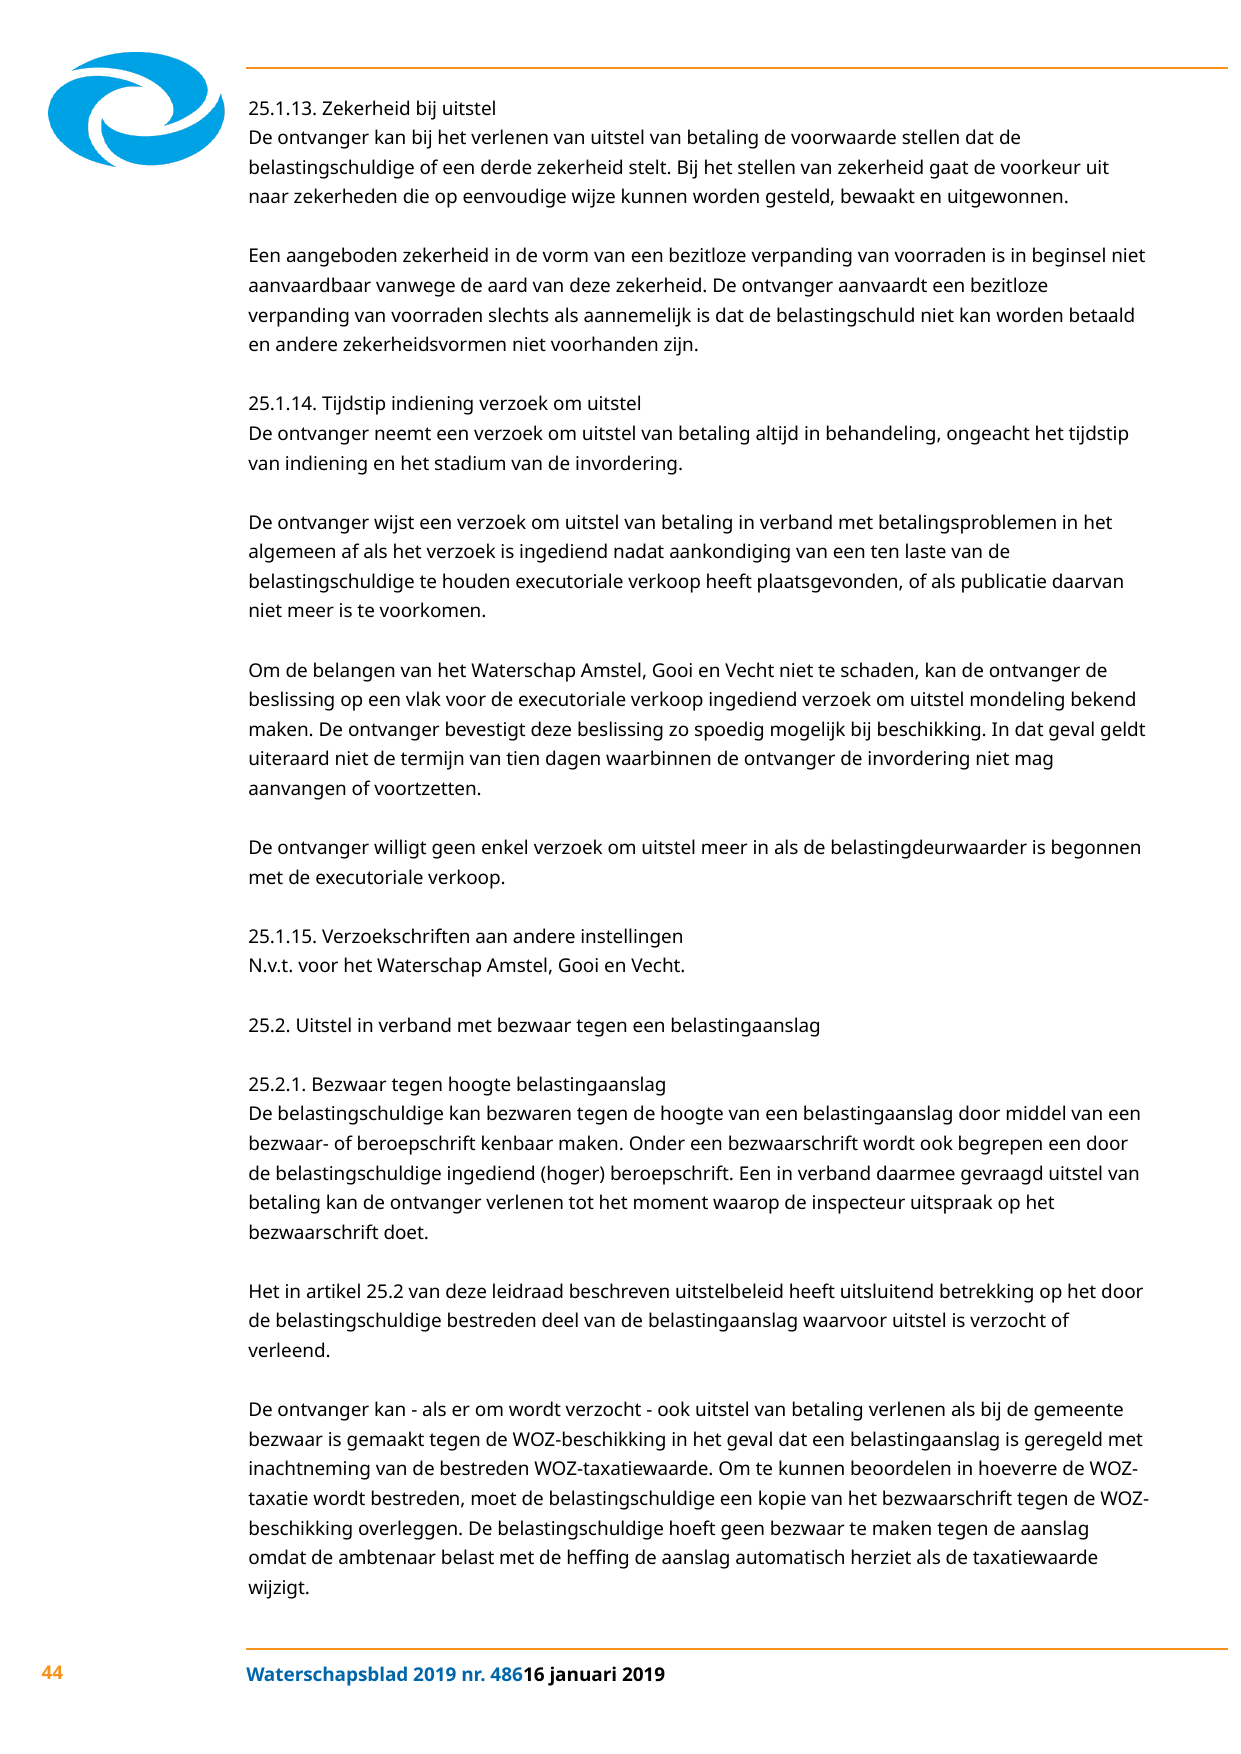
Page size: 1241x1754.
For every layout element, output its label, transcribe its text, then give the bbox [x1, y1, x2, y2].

text Het in artikel 25.2 van deze leidraad beschreven uitstelbeleid heeft uitsluitend betrekking op het door de belastingschuldige bestreden deel van de belastingaanslag waarvoor uitstel is verzocht of verleend. [248, 1278, 1152, 1363]
text 25.1.14. Tijdstip indiening verzoek om uitstel [248, 391, 1152, 416]
text De ontvanger wijst een verzoek om uitstel van betaling in verband met betalingsproblemen in het algemeen af als het verzoek is ingediend nadat aankondiging van een ten laste van de belastingschuldige te houden executoriale verkoop heeft plaatsgevonden, of als publicatie daarvan niet meer is te voorkomen. [248, 509, 1152, 623]
text De ontvanger kan - als er om wordt verzocht - ook uitstel van betaling verlenen als bij de gemeente bezwaar is gemaakt tegen de WOZ-beschikking in het geval dat een belastingaanslag is geregeld met inachtneming van de bestreden WOZ-taxatiewaarde. Om te kunnen beoordelen in hoeverre de WOZ-taxatie wordt bestreden, moet de belastingschuldige een kopie van het bezwaarschrift tegen de WOZ-beschikking overleggen. De belastingschuldige hoeft geen bezwaar te maken tegen de aanslag omdat de ambtenaar belast met de heffing de aanslag automatisch herziet als de taxatiewaarde wijzigt. [248, 1396, 1152, 1600]
text 25.2. Uitstel in verband met bezwaar tegen een belastingaanslag [248, 1012, 1152, 1038]
text 25.1.13. Zekerheid bij uitstel [248, 95, 1152, 121]
text 25.1.15. Verzoekschriften aan andere instellingen [248, 923, 1152, 949]
picture [41, 47, 231, 172]
text De ontvanger kan bij het verlenen van uitstel van betaling de voorwaarde stellen dat de belastingschuldige of een derde zekerheid stelt. Bij het stellen van zekerheid gaat de voorkeur uit naar zekerheden die op eenvoudige wijze kunnen worden gesteld, bewaakt en uitgewonnen. [248, 124, 1152, 209]
text De belastingschuldige kan bezwaren tegen de hoogte van een belastingaanslag door middel van een bezwaar- of beroepschrift kenbaar maken. Onder een bezwaarschrift wordt ook begrepen een door de belastingschuldige ingediend (hoger) beroepschrift. Een in verband daarmee gevraagd uitstel van betaling kan de ontvanger verlenen tot het moment waarop de inspecteur uitspraak op het bezwaarschrift doet. [248, 1101, 1152, 1245]
text N.v.t. voor het Waterschap Amstel, Gooi en Vecht. [248, 953, 1152, 978]
text Om de belangen van het Waterschap Amstel, Gooi en Vecht niet te schaden, kan de ontvanger de beslissing op een vlak voor de executoriale verkoop ingediend verzoek om uitstel mondeling bekend maken. De ontvanger bevestigt deze beslissing zo spoedig mogelijk bij beschikking. In dat geval geldt uiteraard niet de termijn van tien dagen waarbinnen de ontvanger de invordering niet mag aanvangen of voortzetten. [248, 657, 1152, 801]
text Een aangeboden zekerheid in de vorm van een bezitloze verpanding van voorraden is in beginsel niet aanvaardbaar vanwege de aard van deze zekerheid. De ontvanger aanvaardt een bezitloze verpanding van voorraden slechts als aannemelijk is dat de belastingschuld niet kan worden betaald en andere zekerheidsvormen niet voorhanden zijn. [248, 243, 1152, 357]
text De ontvanger neemt een verzoek om uitstel van betaling altijd in behandeling, ongeacht het tijdstip van indiening en het stadium van de invordering. [248, 420, 1152, 476]
text De ontvanger willigt geen enkel verzoek om uitstel meer in als de belastingdeurwaarder is begonnen met de executoriale verkoop. [248, 834, 1152, 890]
text 25.2.1. Bezwaar tegen hoogte belastingaanslag [248, 1071, 1152, 1097]
